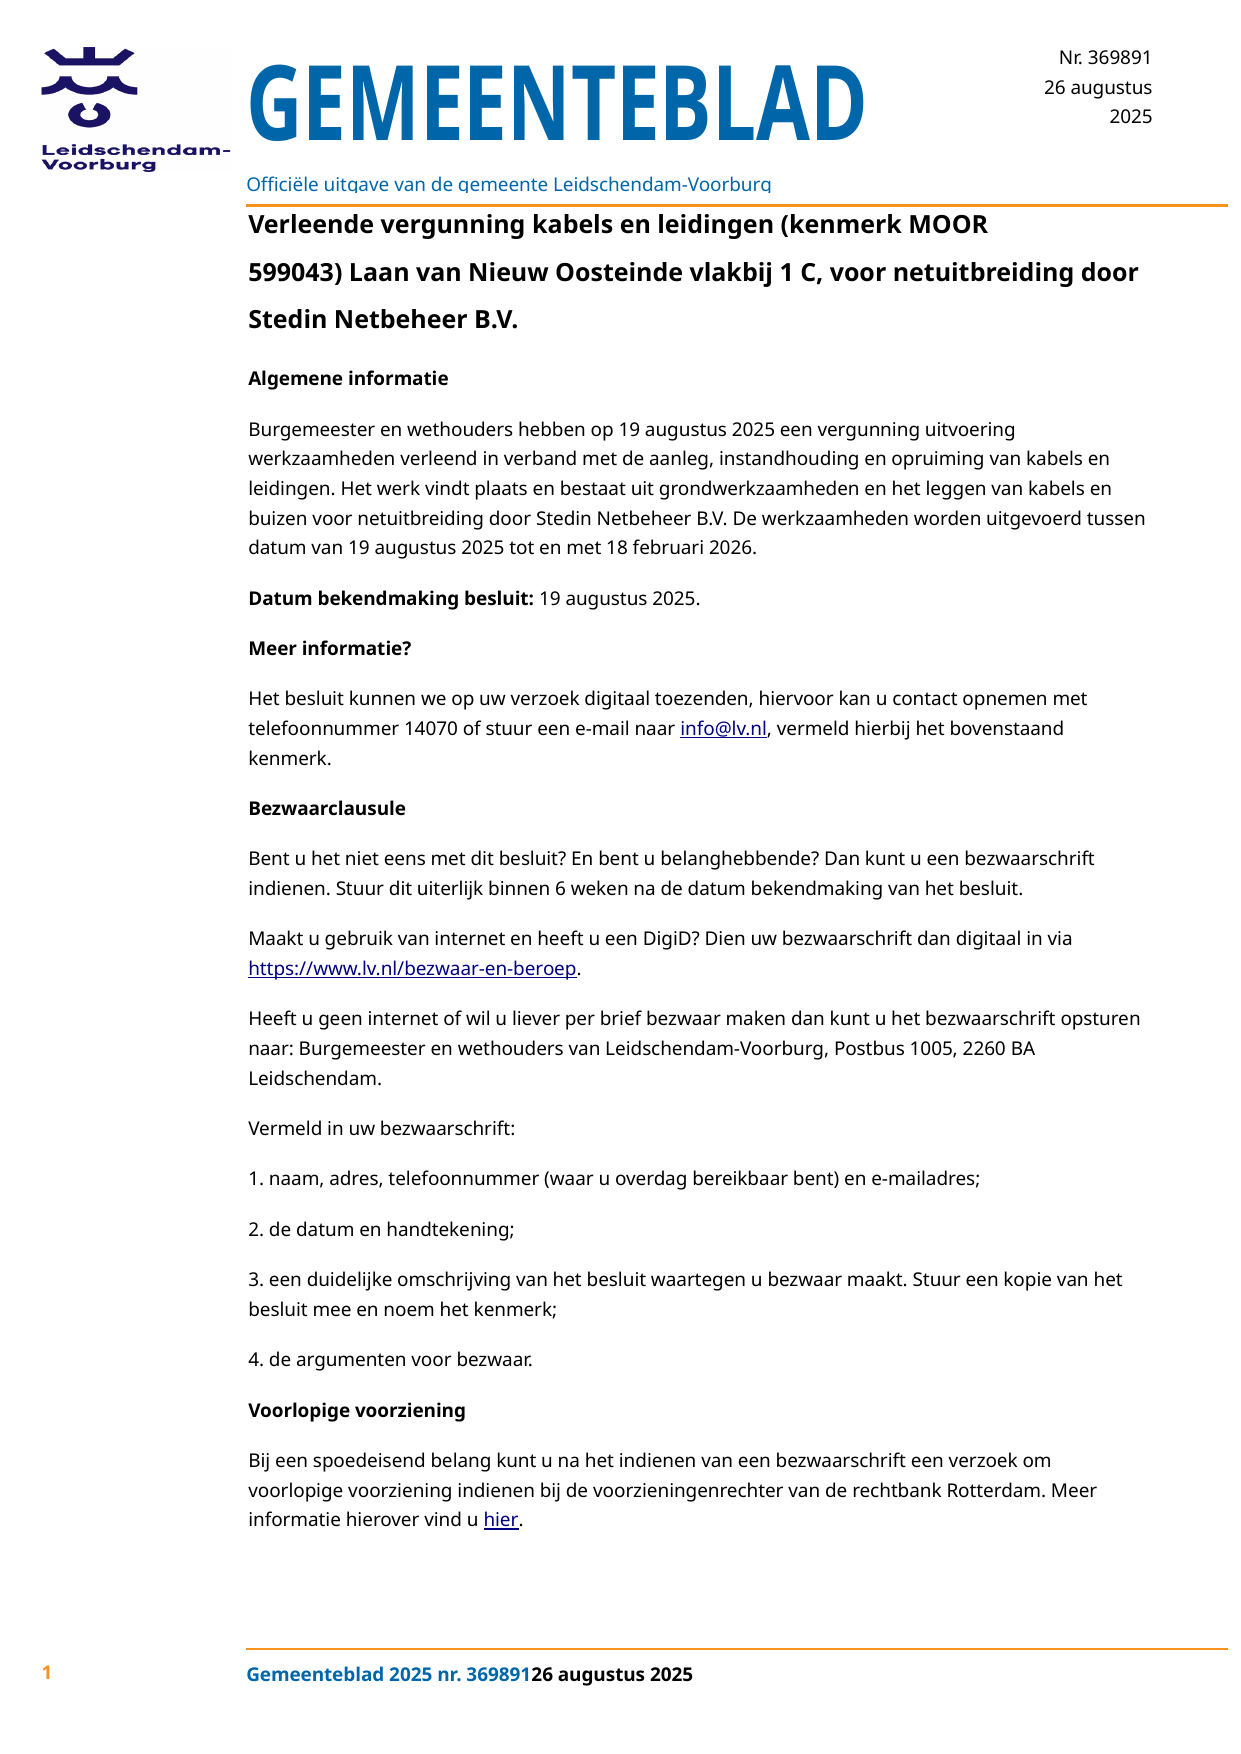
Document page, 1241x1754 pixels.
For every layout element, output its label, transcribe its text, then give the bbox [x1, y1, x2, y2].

text Burgemeester en wethouders hebben op 19 augustus 2025 een vergunning uitvoering werkzaamheden verleend in verband met de aanleg, instandhouding en opruiming van kabels en leidingen. Het werk vindt plaats en bestaat uit grondwerkzaamheden en het leggen van kabels en buizen voor netuitbreiding door Stedin Netbeheer B.V. De werkzaamheden worden uitgevoerd tussen datum van 19 augustus 2025 tot en met 18 februari 2026. [248, 416, 1152, 560]
text Bezwaarclausule [248, 795, 1152, 821]
text 4. de argumenten voor bezwaar. [248, 1346, 1152, 1372]
text Meer informatie? [248, 635, 1152, 661]
text Heeft u geen internet of wil u liever per brief bezwaar maken dan kunt u het bezwaarschrift opsturen naar: Burgemeester en wethouders van Leidschendam-Voorburg, Postbus 1005, 2260 BA Leidschendam. [248, 1006, 1152, 1090]
text Voorlopige voorziening [248, 1397, 1152, 1422]
text Vermeld in uw bezwaarschrift: [248, 1115, 1152, 1141]
text Het besluit kunnen we op uw verzoek digitaal toezenden, hiervoor kan u contact opnemen met telefoonnummer 14070 of stuur een e-mail naar info@lv.nl, vermeld hierbij het bovenstaand kenmerk. [248, 686, 1152, 770]
text Bij een spoedeisend belang kunt u na het indienen van een bezwaarschrift een verzoek om voorlopige voorziening indienen bij de voorzieningenrechter van de rechtbank Rotterdam. Meer informatie hierover vind u hier. [248, 1447, 1152, 1532]
text Datum bekendmaking besluit: 19 augustus 2025. [248, 585, 1152, 610]
text Verleende vergunning kabels en leidingen (kenmerk MOOR 599043) Laan van Nieuw Oosteinde vlakbij 1 C, voor netuitbreiding door Stedin Netbeheer B.V. [248, 207, 1152, 336]
text 2. de datum en handtekening; [248, 1216, 1152, 1242]
text Bent u het niet eens met dit besluit? En bent u belanghebbende? Dan kunt u een bezwaarschrift indienen. Stuur dit uiterlijk binnen 6 weken na de datum bekendmaking van het besluit. [248, 846, 1152, 901]
text 1. naam, adres, telefoonnummer (waar u overdag bereikbaar bent) en e-mailadres; [248, 1166, 1152, 1191]
text 3. een duidelijke omschrijving van het besluit waartegen u bezwaar maakt. Stuur een kopie van het besluit mee en noem het kenmerk; [248, 1266, 1152, 1322]
picture [41, 47, 231, 172]
text Maakt u gebruik van internet en heeft u een DigiD? Dien uw bezwaarschrift dan digitaal in via https://www.lv.nl/bezwaar-en-beroep. [248, 926, 1152, 981]
text Algemene informatie [248, 366, 1152, 391]
